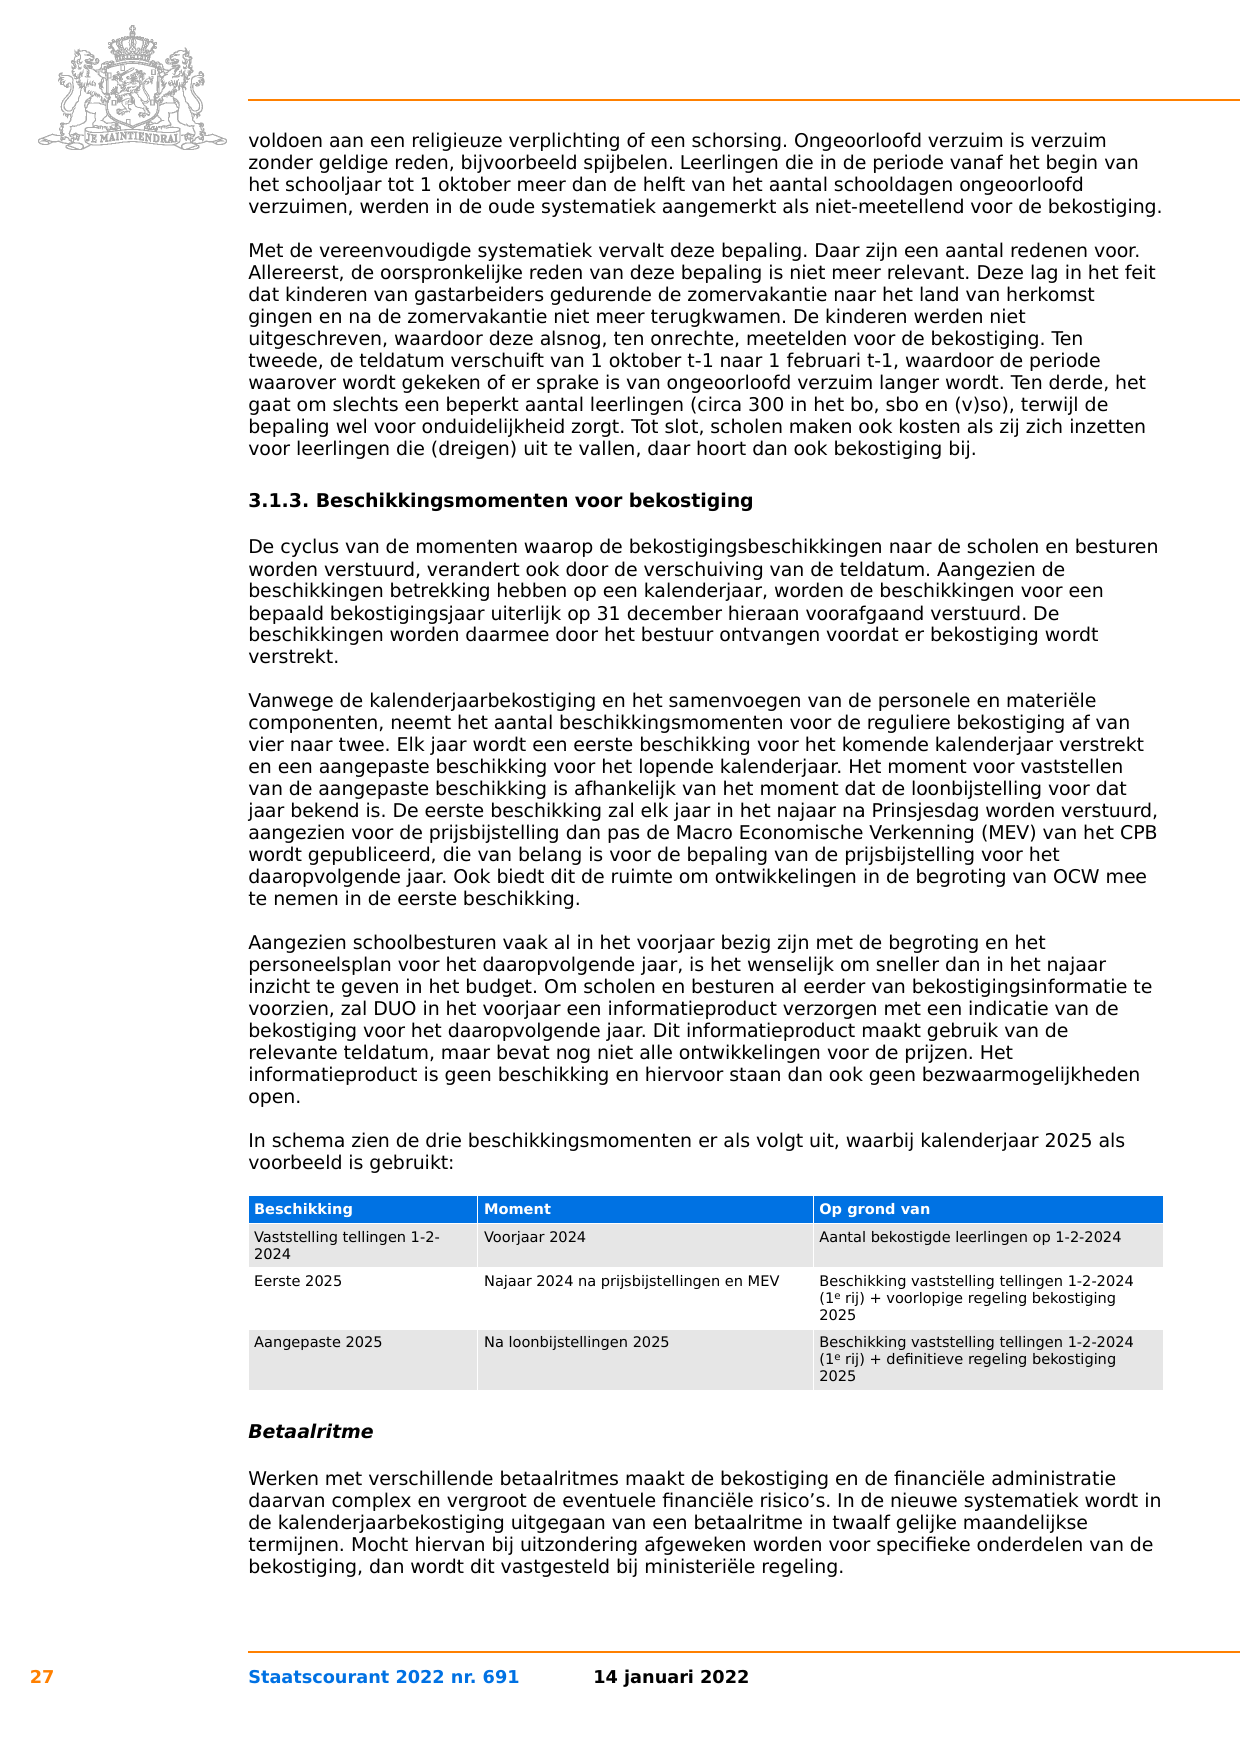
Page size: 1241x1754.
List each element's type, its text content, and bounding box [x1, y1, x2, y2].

subtitle Betaalritme [248, 1421, 1163, 1443]
table_cell Aangepaste 2025 [249, 1330, 477, 1390]
text De cyclus van de momenten waarop de bekostigingsbeschikkingen naar de scholen en besturen worden verstuurd, verandert ook door de verschuiving van de teldatum. Aangezien de beschikkingen betrekking hebben op een kalenderjaar, worden de beschikkingen voor een bepaald bekostigingsjaar uiterlijk op 31 december hieraan voorafgaand verstuurd. De beschikkingen worden daarmee door het bestuur ontvangen voordat er bekostiging wordt verstrekt. [248, 536, 1163, 668]
text In schema zien de drie beschikkingsmomenten er als volgt uit, waarbij kalenderjaar 2025 als voorbeeld is gebruikt: [248, 1129, 1163, 1173]
text Vanwege de kalenderjaarbekostiging en het samenvoegen van de personele en materiële componenten, neemt het aantal beschikkingsmomenten voor de reguliere bekostiging af van vier naar twee. Elk jaar wordt een eerste beschikking voor het komende kalenderjaar verstrekt en een aangepaste beschikking voor het lopende kalenderjaar. Het moment voor vaststellen van de aangepaste beschikking is afhankelijk van het moment dat de loonbijstelling voor dat jaar bekend is. De eerste beschikking zal elk jaar in het najaar na Prinsjesdag worden verstuurd, aangezien voor de prijsbijstelling dan pas de Macro Economische Verkenning (MEV) van het CPB wordt gepubliceerd, die van belang is voor de bepaling van de prijsbijstelling voor het daaropvolgende jaar. Ook biedt dit de ruimte om ontwikkelingen in de begroting van OCW mee te nemen in de eerste beschikking. [248, 690, 1163, 910]
table_cell Beschikking vaststelling tellingen 1-2-2024 (1e rij) + definitieve regeling bekostiging 2025 [814, 1330, 1163, 1390]
text Werken met verschillende betaalritmes maakt de bekostiging en de financiële administratie daarvan complex en vergroot de eventuele financiële risico’s. In de nieuwe systematiek wordt in de kalenderjaarbekostiging uitgegaan van een betaalritme in twaalf gelijke maandelijkse termijnen. Mocht hiervan bij uitzondering afgeweken worden voor specifieke onderdelen van de bekostiging, dan wordt dit vastgesteld bij ministeriële regeling. [248, 1468, 1163, 1578]
table_header Beschikking [249, 1196, 477, 1223]
table_cell Aantal bekostigde leerlingen op 1-2-2024 [814, 1224, 1163, 1267]
subtitle 3.1.3. Beschikkingsmomenten voor bekostiging [248, 489, 1163, 511]
text voldoen aan een religieuze verplichting of een schorsing. Ongeoorloofd verzuim is verzuim zonder geldige reden, bijvoorbeeld spijbelen. Leerlingen die in de periode vanaf het begin van het schooljaar tot 1 oktober meer dan de helft van het aantal schooldagen ongeoorloofd verzuimen, werden in de oude systematiek aangemerkt als niet-meetellend voor de bekostiging. [248, 130, 1163, 218]
table_cell Voorjaar 2024 [478, 1224, 813, 1267]
table_cell Na loonbijstellingen 2025 [478, 1330, 813, 1390]
table_cell Beschikking vaststelling tellingen 1-2-2024 (1e rij) + voorlopige regeling bekostiging 2025 [814, 1268, 1163, 1328]
table_cell Eerste 2025 [249, 1268, 477, 1328]
table_header Op grond van [814, 1196, 1163, 1223]
text Met de vereenvoudigde systematiek vervalt deze bepaling. Daar zijn een aantal redenen voor. Allereerst, de oorspronkelijke reden van deze bepaling is niet meer relevant. Deze lag in het feit dat kinderen van gastarbeiders gedurende de zomervakantie naar het land van herkomst gingen en na de zomervakantie niet meer terugkwamen. De kinderen werden niet uitgeschreven, waardoor deze alsnog, ten onrechte, meetelden voor de bekostiging. Ten tweede, de teldatum verschuift van 1 oktober t-1 naar 1 februari t-1, waardoor de periode waarover wordt gekeken of er sprake is van ongeoorloofd verzuim langer wordt. Ten derde, het gaat om slechts een beperkt aantal leerlingen (circa 300 in het bo, sbo en (v)so), terwijl de bepaling wel voor onduidelijkheid zorgt. Tot slot, scholen maken ook kosten als zij zich inzetten voor leerlingen die (dreigen) uit te vallen, daar hoort dan ook bekostiging bij. [248, 240, 1163, 459]
picture [38, 25, 227, 150]
table_cell Najaar 2024 na prijsbijstellingen en MEV [478, 1268, 813, 1328]
table_cell Vaststelling tellingen 1-2-2024 [249, 1224, 477, 1267]
table_header Moment [478, 1196, 813, 1223]
text Aangezien schoolbesturen vaak al in het voorjaar bezig zijn met de begroting en het personeelsplan voor het daaropvolgende jaar, is het wenselijk om sneller dan in het najaar inzicht te geven in het budget. Om scholen en besturen al eerder van bekostigingsinformatie te voorzien, zal DUO in het voorjaar een informatieproduct verzorgen met een indicatie van de bekostiging voor het daaropvolgende jaar. Dit informatieproduct maakt gebruik van de relevante teldatum, maar bevat nog niet alle ontwikkelingen voor de prijzen. Het informatieproduct is geen beschikking en hiervoor staan dan ook geen bezwaarmogelijkheden open. [248, 932, 1163, 1108]
